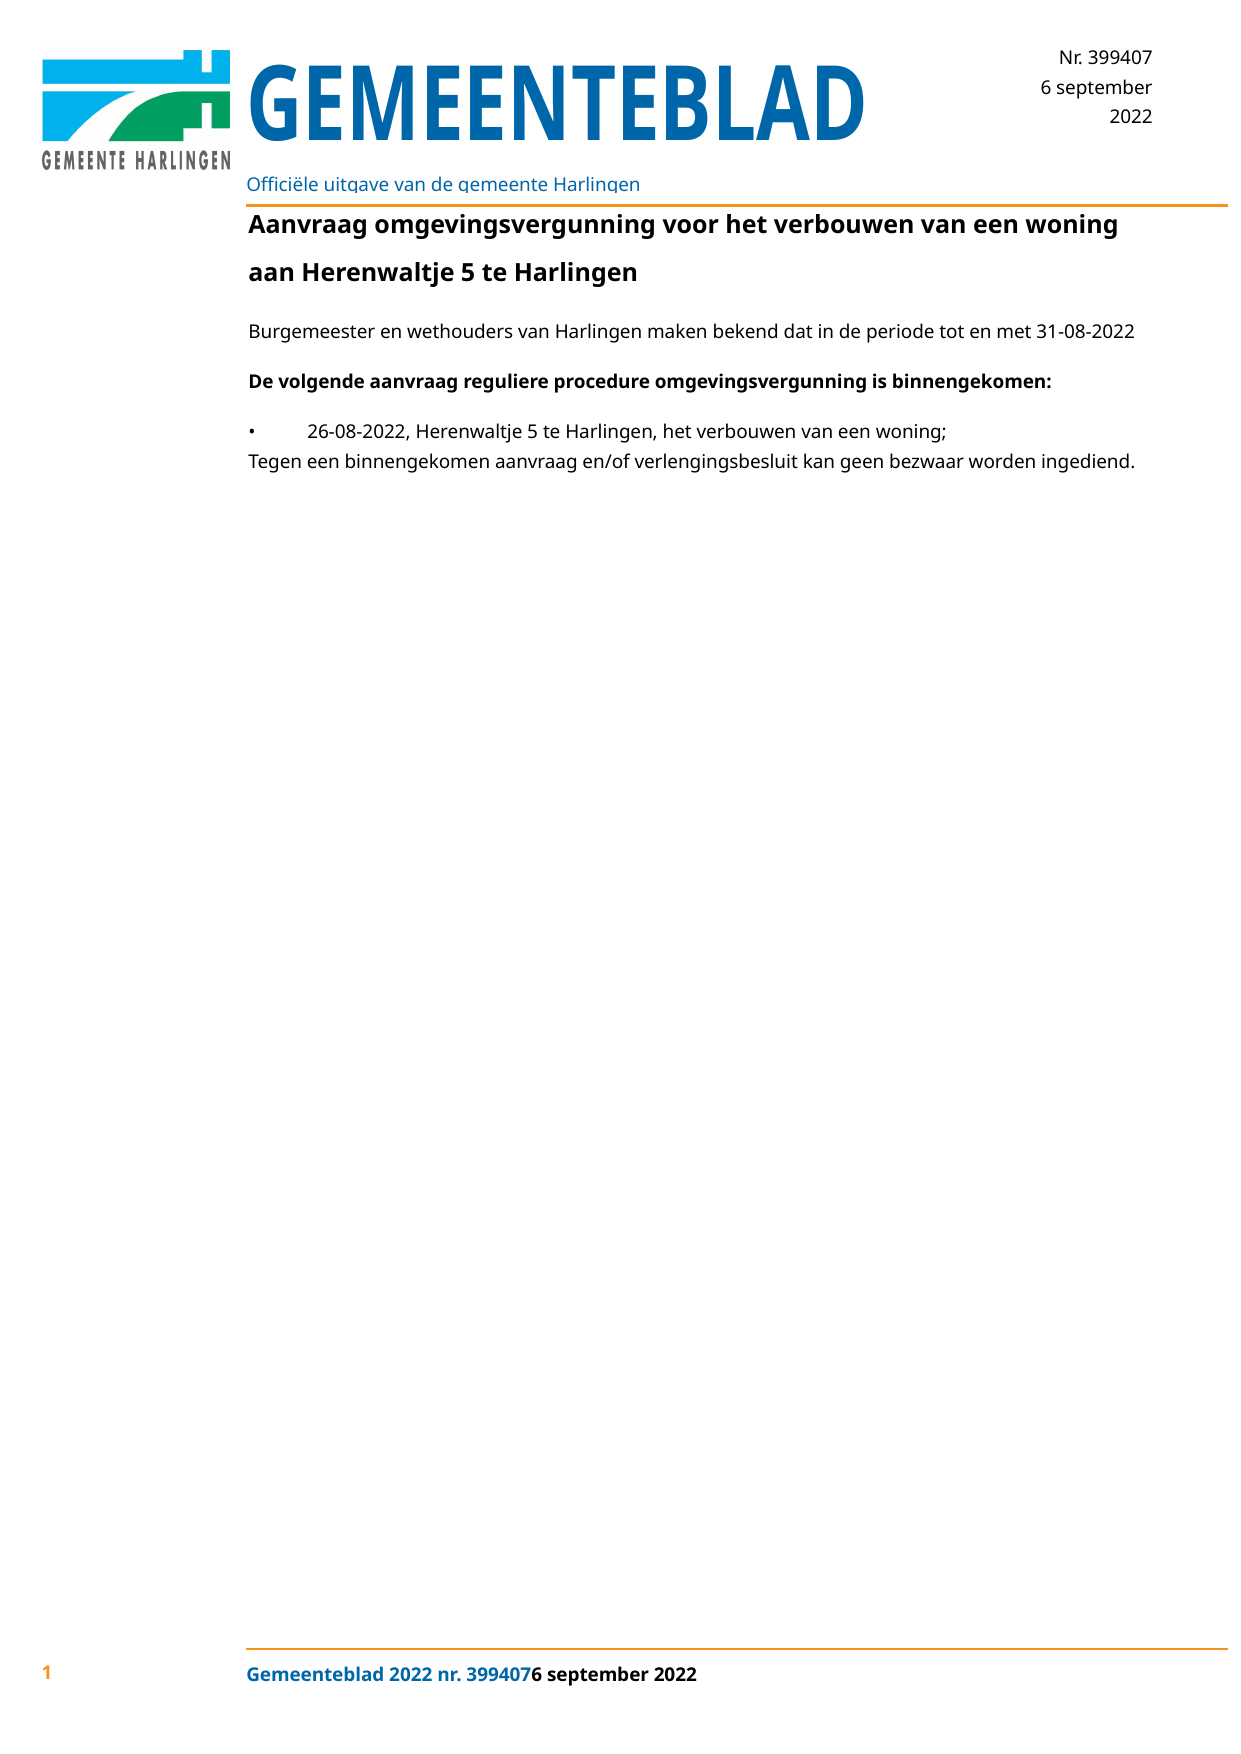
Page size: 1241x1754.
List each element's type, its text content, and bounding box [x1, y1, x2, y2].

picture [41, 47, 231, 172]
text De volgende aanvraag reguliere procedure omgevingsvergunning is binnengekomen: [248, 368, 1152, 394]
text Tegen een binnengekomen aanvraag en/of verlengingsbesluit kan geen bezwaar worden ingediend. [248, 448, 1152, 474]
text Burgemeester en wethouders van Harlingen maken bekend dat in de periode tot en met 31-08-2022 [248, 318, 1152, 344]
list 26-08-2022, Herenwaltje 5 te Harlingen, het verbouwen van een woning; [248, 419, 1152, 444]
text Aanvraag omgevingsvergunning voor het verbouwen van een woning aan Herenwaltje 5 te Harlingen [248, 207, 1152, 288]
